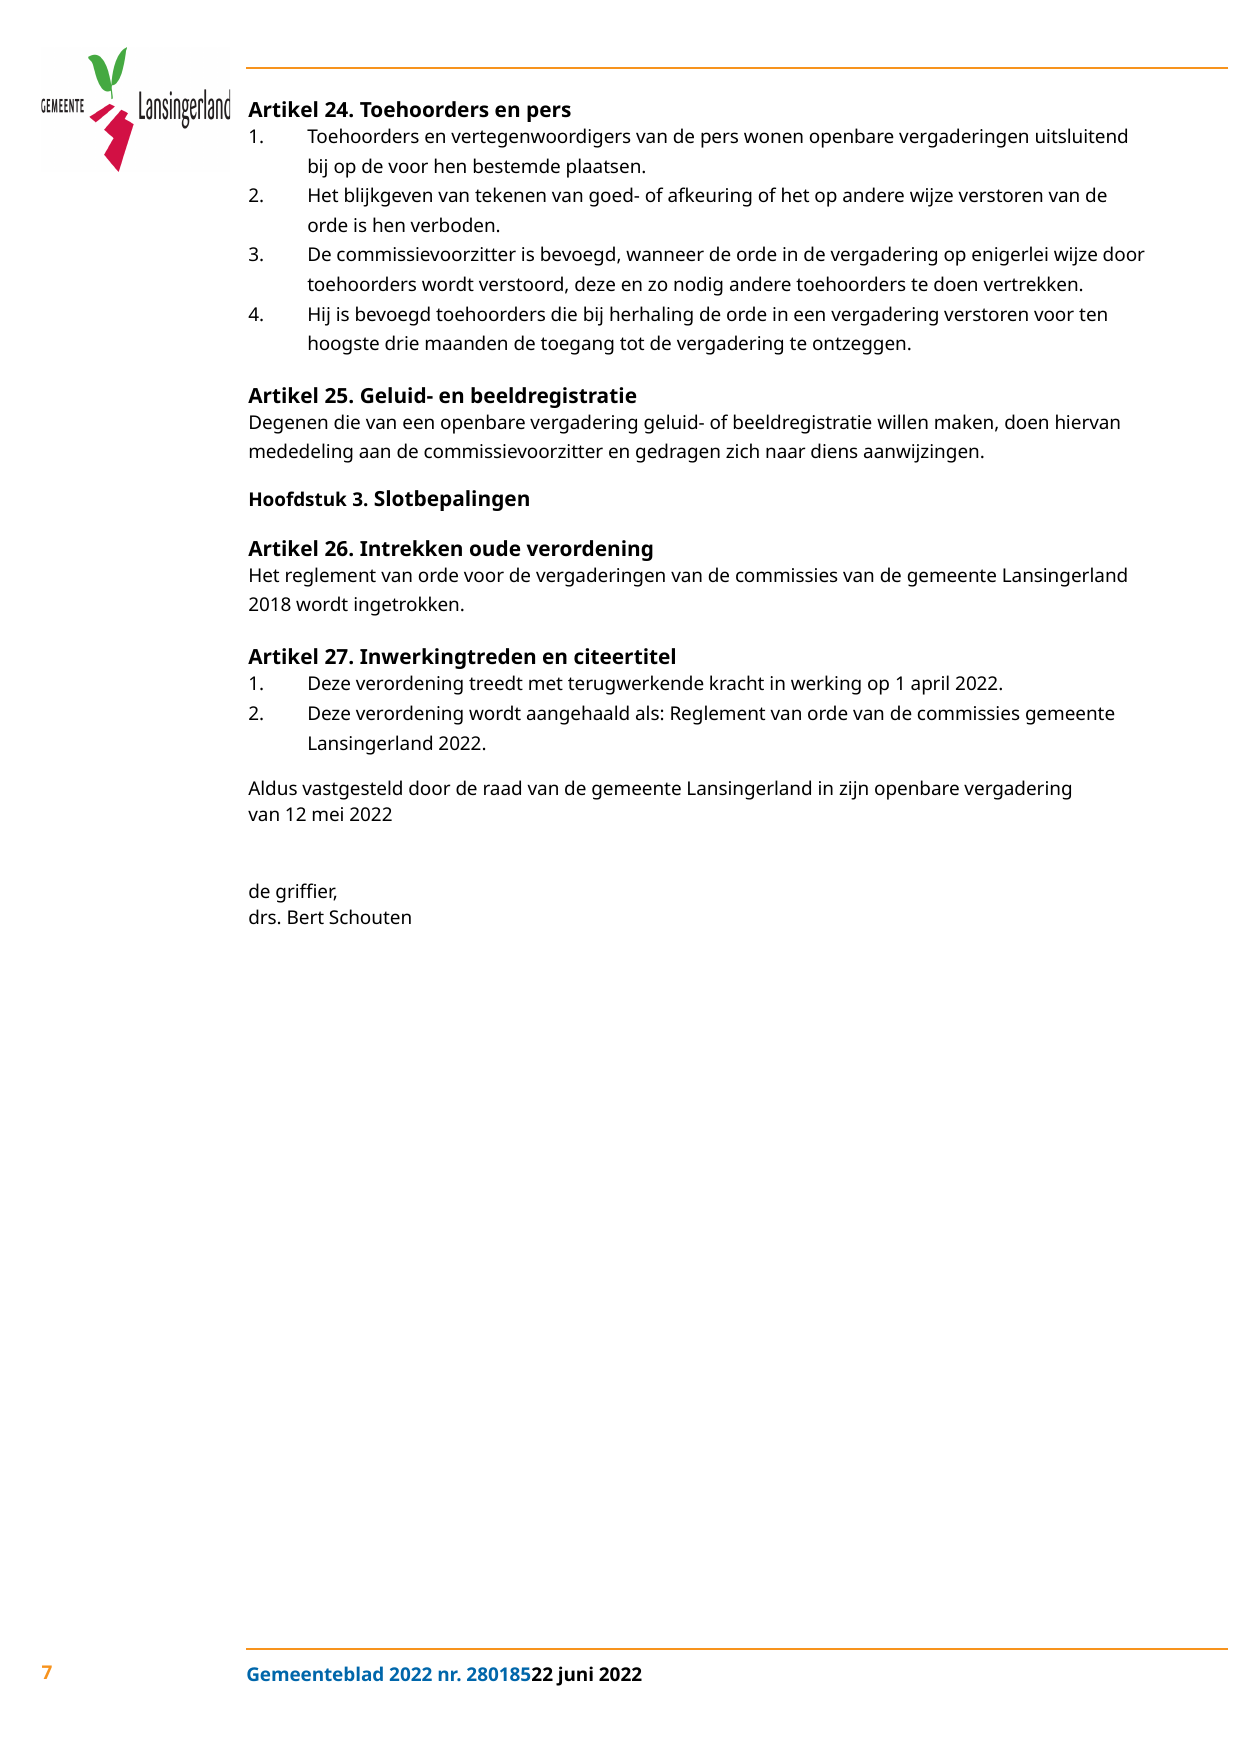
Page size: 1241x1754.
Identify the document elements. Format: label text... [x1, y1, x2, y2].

list De commissievoorzitter is bevoegd, wanneer de orde in de vergadering op enigerlei wijze door toehoorders wordt verstoord, deze en zo nodig andere toehoorders te doen vertrekken. [248, 242, 1152, 297]
text van 12 mei 2022 [248, 801, 1152, 827]
text drs. Bert Schouten [248, 904, 1152, 930]
list Deze verordening wordt aangehaald als: Reglement van orde van de commissies gemeente Lansingerland 2022. [248, 700, 1152, 755]
text Degenen die van een openbare vergadering geluid- of beeldregistratie willen maken, doen hiervan mededeling aan de commissievoorzitter en gedragen zich naar diens aanwijzingen. [248, 409, 1152, 464]
text Artikel 27. Inwerkingtreden en citeertitel [248, 642, 1152, 671]
text Aldus vastgesteld door de raad van de gemeente Lansingerland in zijn openbare vergadering [248, 775, 1152, 801]
list Toehoorders en vertegenwoordigers van de pers wonen openbare vergaderingen uitsluitend bij op de voor hen bestemde plaatsen. [248, 123, 1152, 178]
list Hij is bevoegd toehoorders die bij herhaling de orde in een vergadering verstoren voor ten hoogste drie maanden de toegang tot de vergadering te ontzeggen. [248, 301, 1152, 356]
list Deze verordening treedt met terugwerkende kracht in werking op 1 april 2022. [248, 671, 1152, 696]
list Het blijkgeven van tekenen van goed- of afkeuring of het op andere wijze verstoren van de orde is hen verboden. [248, 182, 1152, 238]
text Hoofdstuk 3. Slotbepalingen [248, 484, 1152, 513]
text Artikel 24. Toehoorders en pers [248, 95, 1152, 123]
picture [41, 47, 231, 172]
text Artikel 26. Intrekken oude verordening [248, 534, 1152, 562]
text Artikel 25. Geluid- en beeldregistratie [248, 381, 1152, 409]
text de griffier, [248, 878, 1152, 904]
text Het reglement van orde voor de vergaderingen van de commissies van de gemeente Lansingerland 2018 wordt ingetrokken. [248, 562, 1152, 617]
